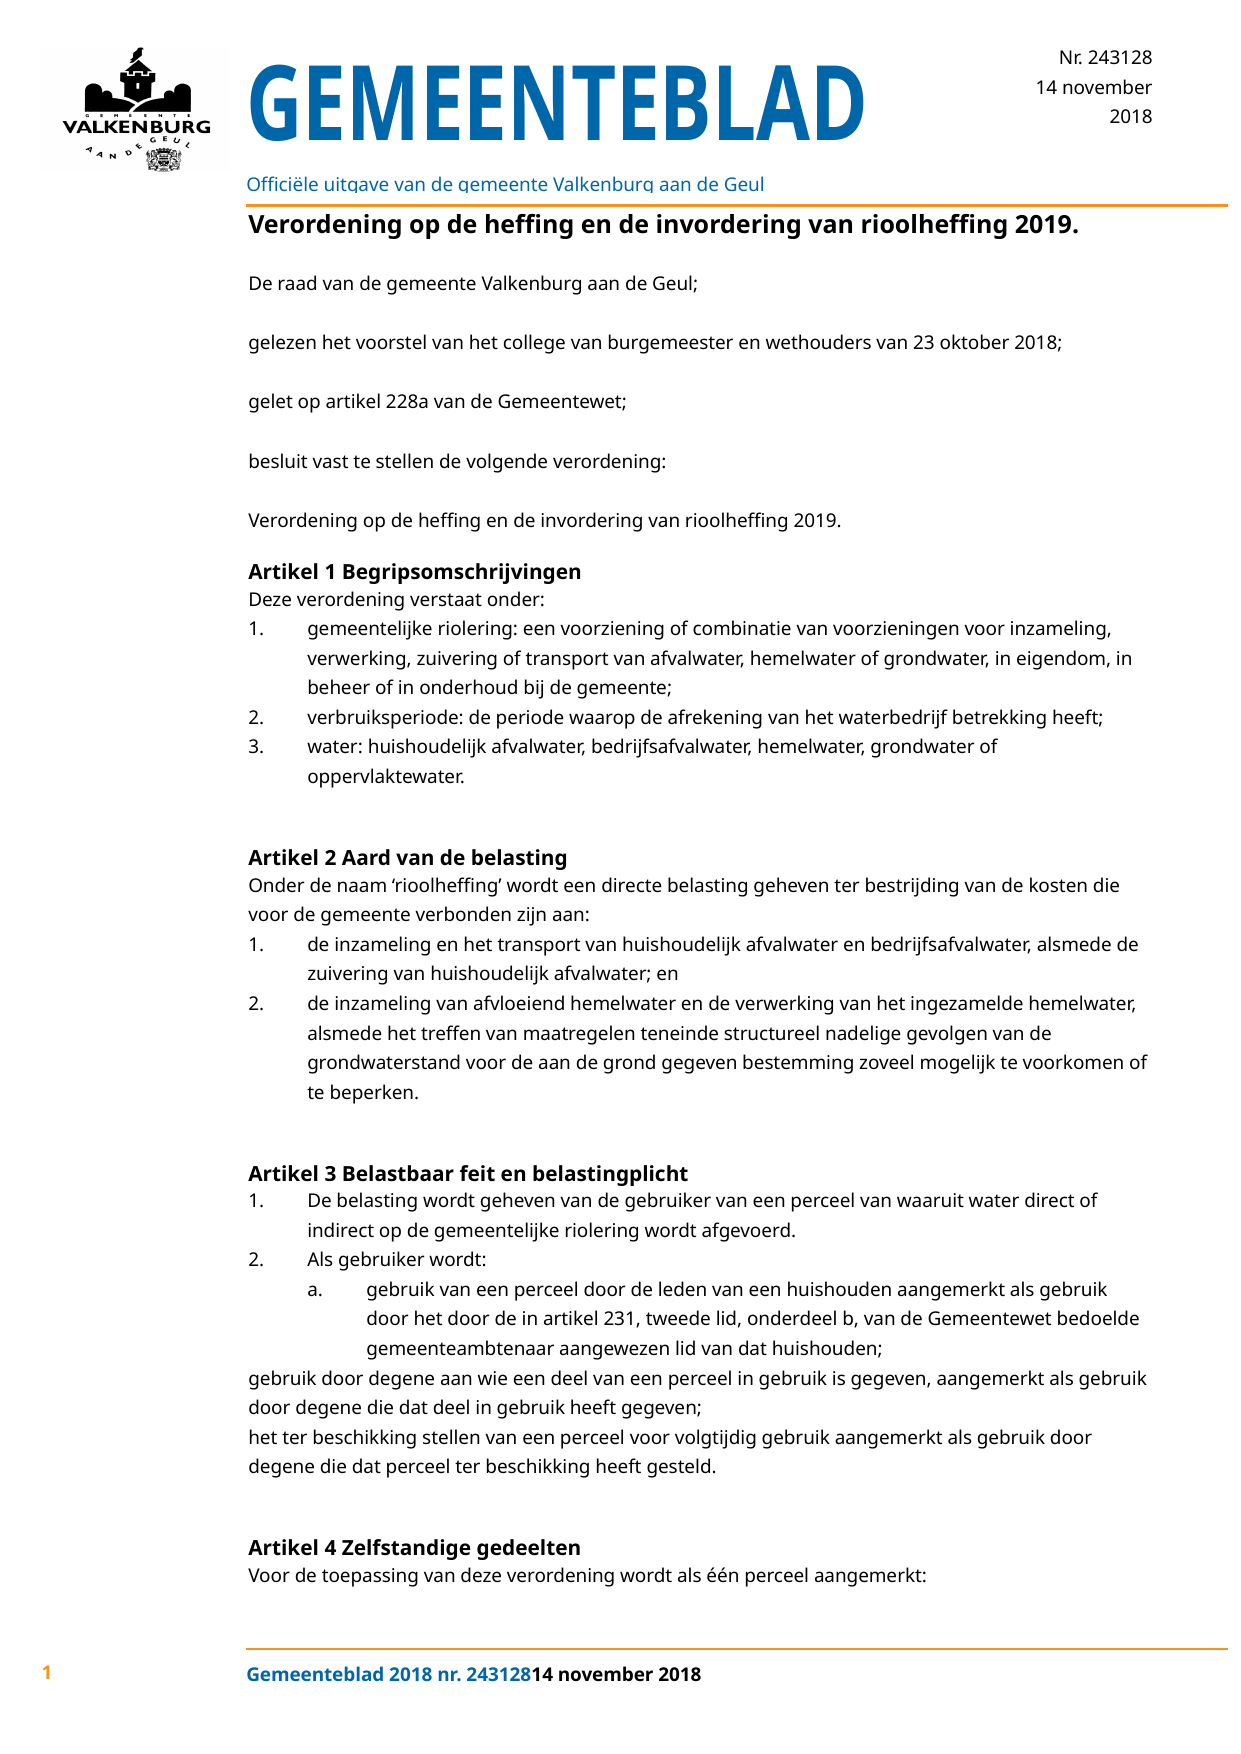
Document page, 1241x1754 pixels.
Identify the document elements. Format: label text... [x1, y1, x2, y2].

picture [41, 47, 231, 172]
list Als gebruiker wordt: [248, 1246, 1152, 1272]
text het ter beschikking stellen van een perceel voor volgtijdig gebruik aangemerkt als gebruik door degene die dat perceel ter beschikking heeft gesteld. [248, 1424, 1152, 1479]
text Deze verordening verstaat onder: [248, 586, 1152, 612]
text gelezen het voorstel van het college van burgemeester en wethouders van 23 oktober 2018; [248, 329, 1152, 355]
text gelet op artikel 228a van de Gemeentewet; [248, 389, 1152, 414]
list water: huishoudelijk afvalwater, bedrijfsafvalwater, hemelwater, grondwater of oppervlaktewater. [248, 734, 1152, 789]
text Artikel 3 Belastbaar feit en belastingplicht [248, 1159, 1152, 1187]
list de inzameling van afvloeiend hemelwater en de verwerking van het ingezamelde hemelwater, alsmede het treffen van maatregelen teneinde structureel nadelige gevolgen van de grondwaterstand voor de aan de grond gegeven bestemming zoveel mogelijk te voorkomen of te beperken. [248, 990, 1152, 1104]
text Artikel 1 Begripsomschrijvingen [248, 557, 1152, 586]
text Verordening op de heffing en de invordering van rioolheffing 2019. [248, 207, 1152, 241]
text De raad van de gemeente Valkenburg aan de Geul; [248, 270, 1152, 296]
text Onder de naam ‘rioolheffing’ wordt een directe belasting geheven ter bestrijding van de kosten die voor de gemeente verbonden zijn aan: [248, 872, 1152, 927]
text Voor de toepassing van deze verordening wordt als één perceel aangemerkt: [248, 1562, 1152, 1588]
list verbruiksperiode: de periode waarop de afrekening van het waterbedrijf betrekking heeft; [248, 704, 1152, 730]
list De belasting wordt geheven van de gebruiker van een perceel van waaruit water direct of indirect op de gemeentelijke riolering wordt afgevoerd. [248, 1187, 1152, 1243]
text Artikel 2 Aard van de belasting [248, 843, 1152, 872]
text gebruik door degene aan wie een deel van een perceel in gebruik is gegeven, aangemerkt als gebruik door degene die dat deel in gebruik heeft gegeven; [248, 1365, 1152, 1420]
text Artikel 4 Zelfstandige gedeelten [248, 1533, 1152, 1562]
text Verordening op de heffing en de invordering van rioolheffing 2019. [248, 507, 1152, 533]
text besluit vast te stellen de volgende verordening: [248, 448, 1152, 473]
list gebruik van een perceel door de leden van een huishouden aangemerkt als gebruik door het door de in artikel 231, tweede lid, onderdeel b, van de Gemeentewet bedoelde gemeenteambtenaar aangewezen lid van dat huishouden; [307, 1276, 1152, 1361]
list gemeentelijke riolering: een voorziening of combinatie van voorzieningen voor inzameling, verwerking, zuivering of transport van afvalwater, hemelwater of grondwater, in eigendom, in beheer of in onderhoud bij de gemeente; [248, 615, 1152, 700]
list de inzameling en het transport van huishoudelijk afvalwater en bedrijfsafvalwater, alsmede de zuivering van huishoudelijk afvalwater; en [248, 931, 1152, 986]
